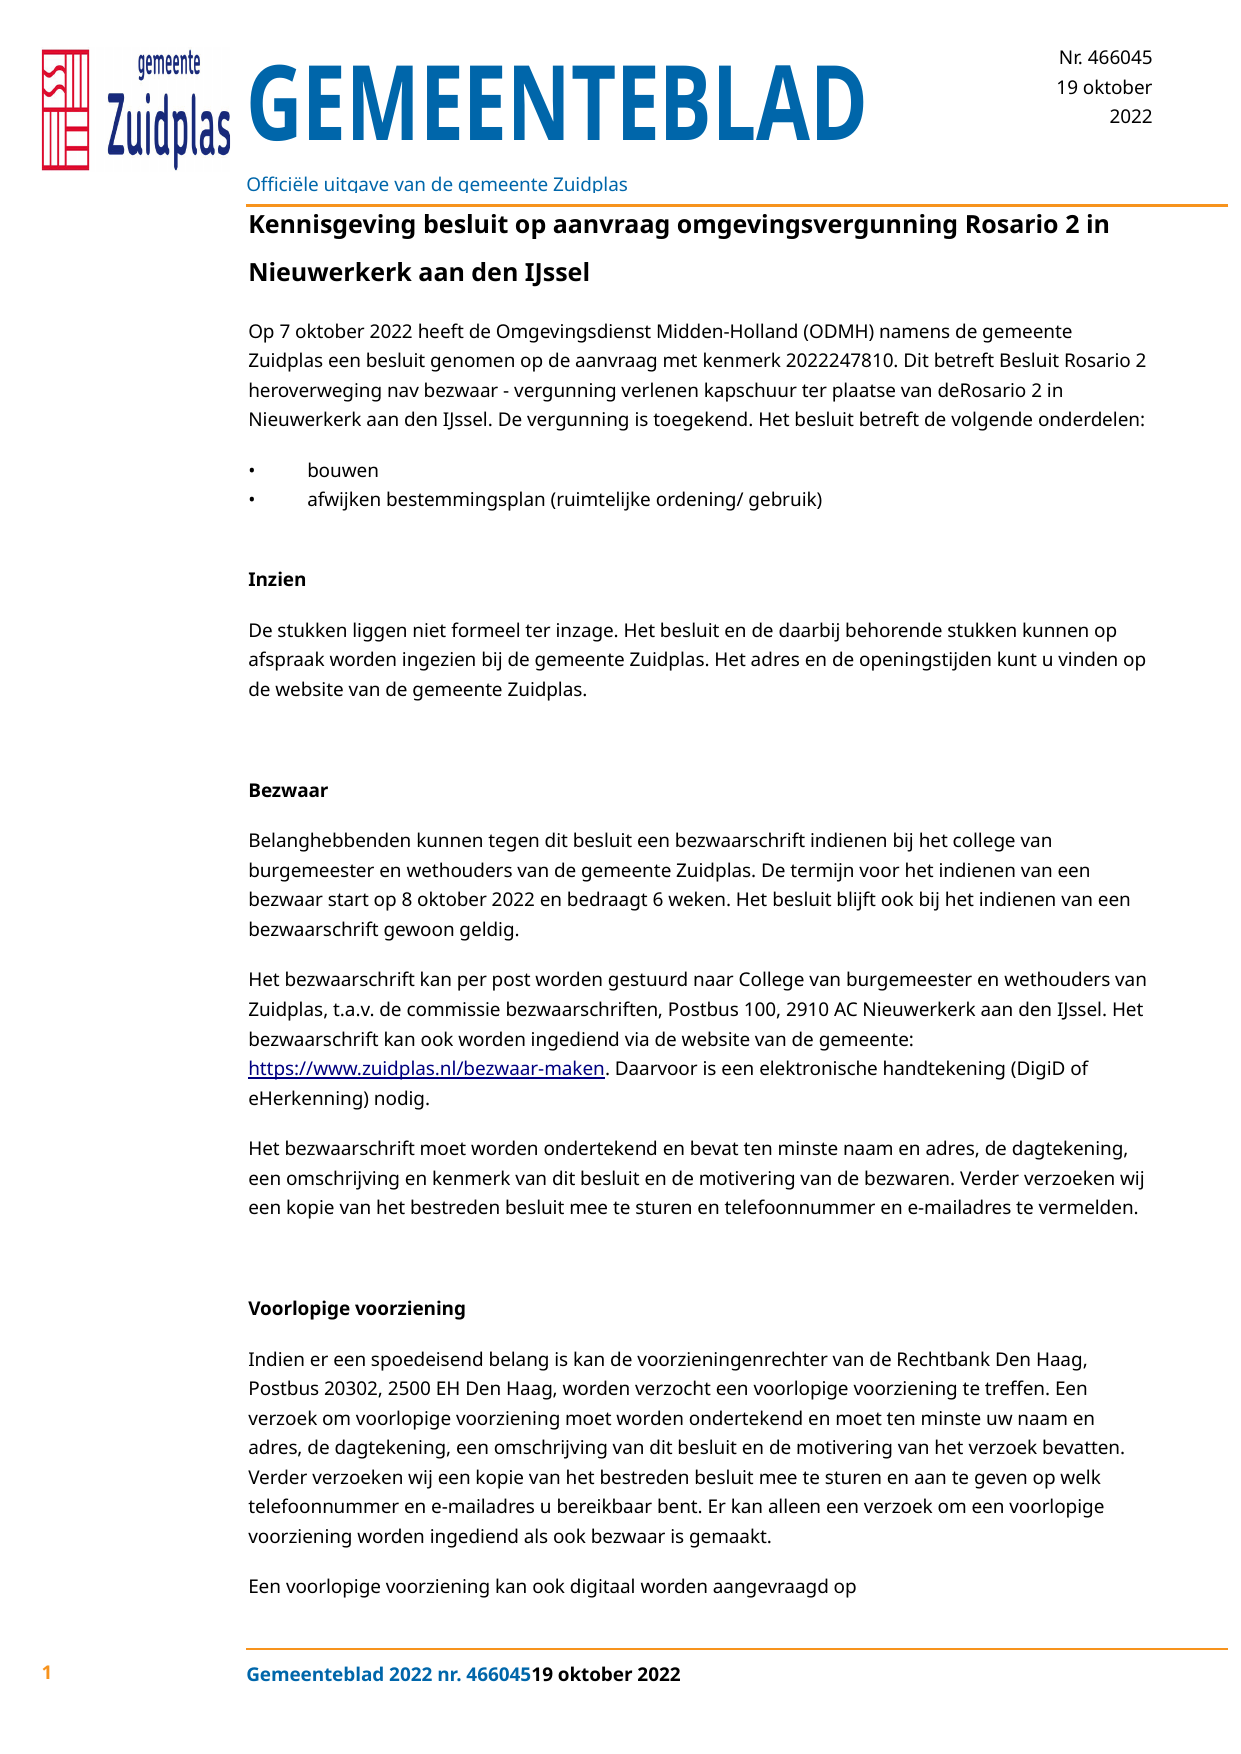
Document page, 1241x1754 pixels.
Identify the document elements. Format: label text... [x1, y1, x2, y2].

text Bezwaar [248, 777, 1152, 803]
picture [41, 47, 231, 172]
text Een voorlopige voorziening kan ook digitaal worden aangevraagd op [248, 1574, 1152, 1599]
text Op 7 oktober 2022 heeft de Omgevingsdienst Midden-Holland (ODMH) namens de gemeente Zuidplas een besluit genomen op de aanvraag met kenmerk 2022247810. Dit betreft Besluit Rosario 2 heroverweging nav bezwaar - vergunning verlenen kapschuur ter plaatse van deRosario 2 in Nieuwerkerk aan den IJssel. De vergunning is toegekend. Het besluit betreft de volgende onderdelen: [248, 318, 1152, 432]
text Belanghebbenden kunnen tegen dit besluit een bezwaarschrift indienen bij het college van burgemeester en wethouders van de gemeente Zuidplas. De termijn voor het indienen van een bezwaar start op 8 oktober 2022 en bedraagt 6 weken. Het besluit blijft ook bij het indienen van een bezwaarschrift gewoon geldig. [248, 827, 1152, 942]
text Indien er een spoedeisend belang is kan de voorzieningenrechter van de Rechtbank Den Haag, Postbus 20302, 2500 EH Den Haag, worden verzocht een voorlopige voorziening te treffen. Een verzoek om voorlopige voorziening moet worden ondertekend en moet ten minste uw naam en adres, de dagtekening, een omschrijving van dit besluit en de motivering van het verzoek bevatten. Verder verzoeken wij een kopie van het bestreden besluit mee te sturen en aan te geven op welk telefoonnummer en e-mailadres u bereikbaar bent. Er kan alleen een verzoek om een voorlopige voorziening worden ingediend als ook bezwaar is gemaakt. [248, 1346, 1152, 1549]
text Het bezwaarschrift kan per post worden gestuurd naar College van burgemeester en wethouders van Zuidplas, t.a.v. de commissie bezwaarschriften, Postbus 100, 2910 AC Nieuwerkerk aan den IJssel. Het bezwaarschrift kan ook worden ingediend via de website van de gemeente: https://www.zuidplas.nl/bezwaar-maken. Daarvoor is een elektronische handtekening (DigiD of eHerkenning) nodig. [248, 967, 1152, 1111]
list bouwen [248, 457, 1152, 483]
text Kennisgeving besluit op aanvraag omgevingsvergunning Rosario 2 in Nieuwerkerk aan den IJssel [248, 207, 1152, 288]
list afwijken bestemmingsplan (ruimtelijke ordening/ gebruik) [248, 487, 1152, 512]
text De stukken liggen niet formeel ter inzage. Het besluit en de daarbij behorende stukken kunnen op afspraak worden ingezien bij de gemeente Zuidplas. Het adres en de openingstijden kunt u vinden op de website van de gemeente Zuidplas. [248, 617, 1152, 702]
text Voorlopige voorziening [248, 1295, 1152, 1321]
text Het bezwaarschrift moet worden ondertekend en bevat ten minste naam en adres, de dagtekening, een omschrijving en kenmerk van dit besluit en de motivering van de bezwaren. Verder verzoeken wij een kopie van het bestreden besluit mee te sturen en telefoonnummer en e-mailadres te vermelden. [248, 1135, 1152, 1220]
text Inzien [248, 567, 1152, 592]
